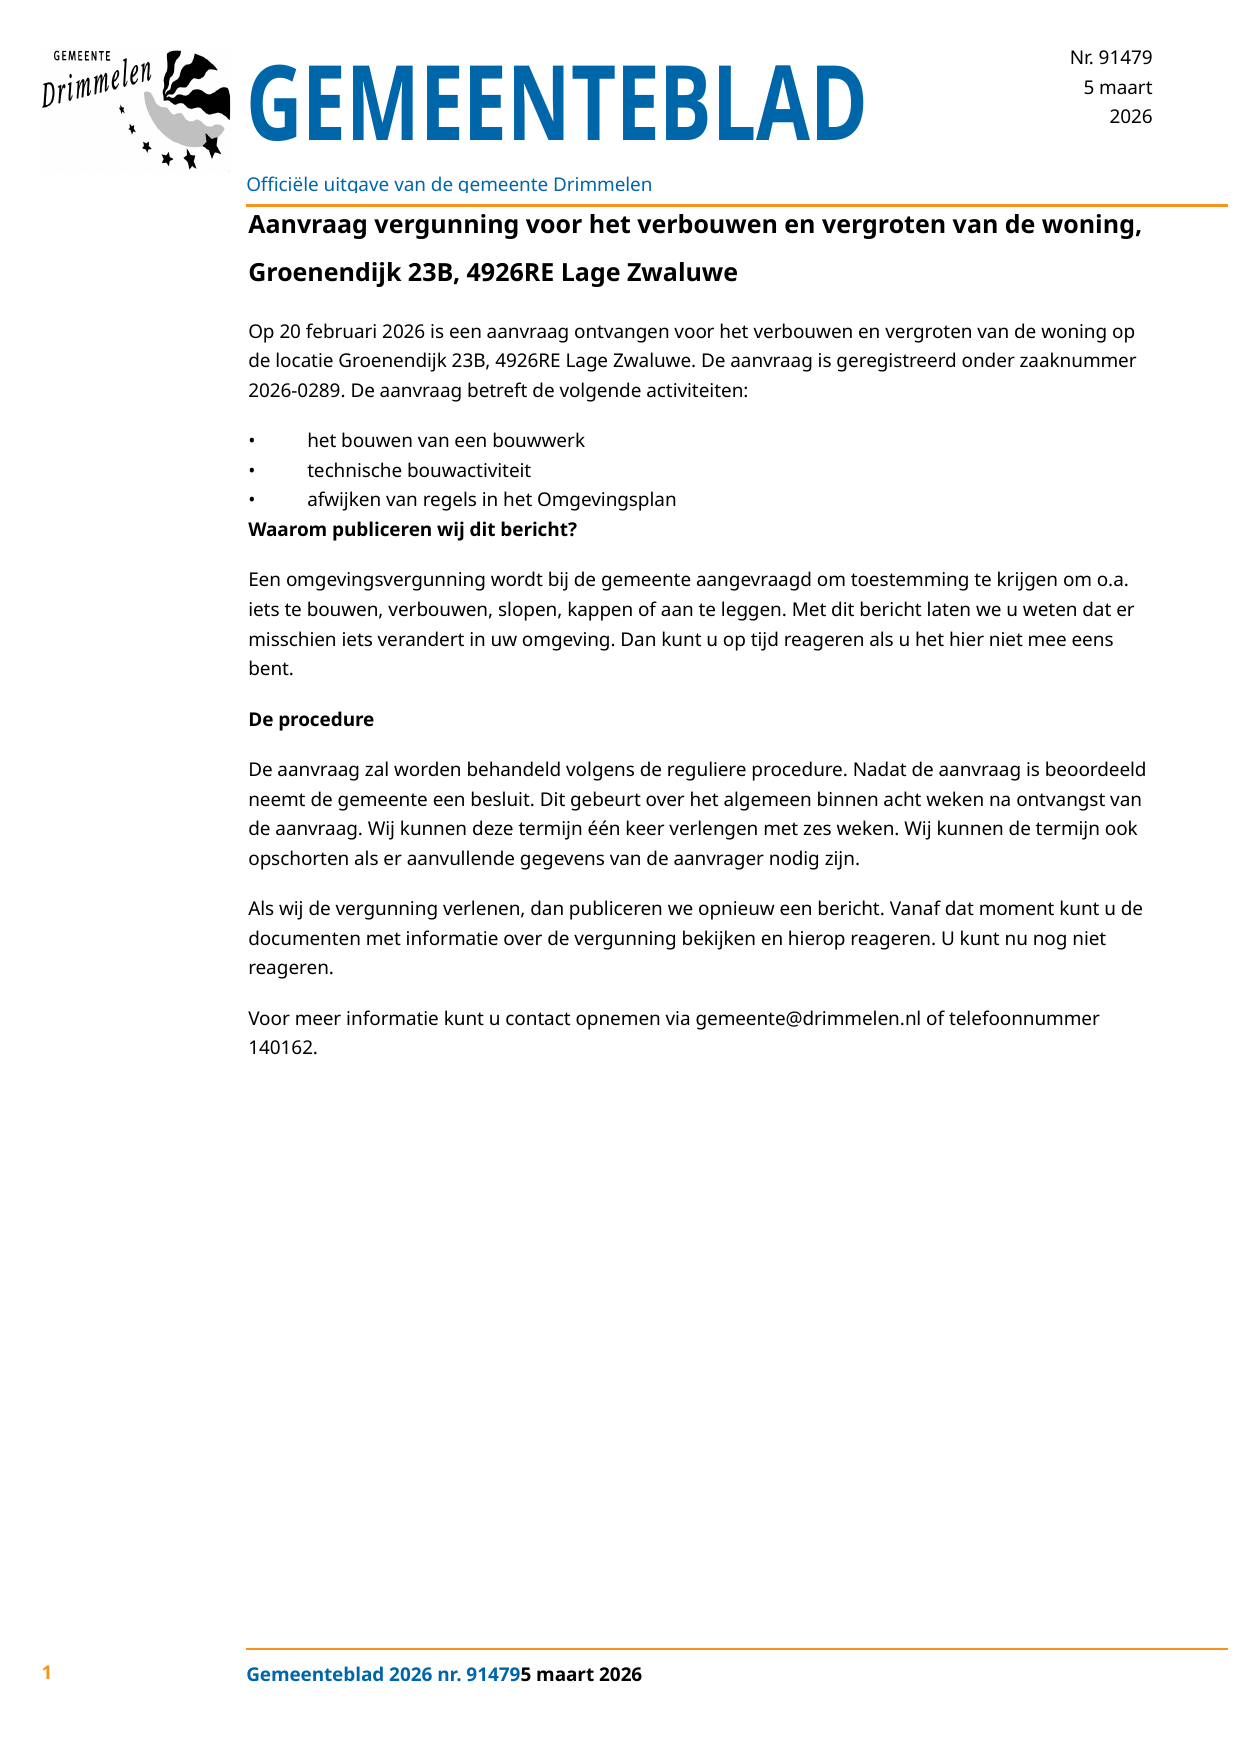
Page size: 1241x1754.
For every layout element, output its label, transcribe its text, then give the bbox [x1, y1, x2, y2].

list technische bouwactiviteit [248, 457, 1152, 483]
text De aanvraag zal worden behandeld volgens de reguliere procedure. Nadat de aanvraag is beoordeeld neemt de gemeente een besluit. Dit gebeurt over het algemeen binnen acht weken na ontvangst van de aanvraag. Wij kunnen deze termijn één keer verlengen met zes weken. Wij kunnen de termijn ook opschorten als er aanvullende gegevens van de aanvrager nodig zijn. [248, 756, 1152, 871]
text Voor meer informatie kunt u contact opnemen via gemeente@drimmelen.nl of telefoonnummer 140162. [248, 1005, 1152, 1060]
text Als wij de vergunning verlenen, dan publiceren we opnieuw een bericht. Vanaf dat moment kunt u de documenten met informatie over de vergunning bekijken en hierop reageren. U kunt nu nog niet reageren. [248, 895, 1152, 980]
list het bouwen van een bouwwerk [248, 427, 1152, 453]
text Waarom publiceren wij dit bericht? [248, 516, 1152, 542]
text De procedure [248, 706, 1152, 732]
list afwijken van regels in het Omgevingsplan [248, 487, 1152, 512]
text Een omgevingsvergunning wordt bij de gemeente aangevraagd om toestemming te krijgen om o.a. iets te bouwen, verbouwen, slopen, kappen of aan te leggen. Met dit bericht laten we u weten dat er misschien iets verandert in uw omgeving. Dan kunt u op tijd reageren als u het hier niet mee eens bent. [248, 567, 1152, 681]
text Aanvraag vergunning voor het verbouwen en vergroten van de woning, Groenendijk 23B, 4926RE Lage Zwaluwe [248, 207, 1152, 288]
picture [41, 47, 231, 172]
text Op 20 februari 2026 is een aanvraag ontvangen voor het verbouwen en vergroten van de woning op de locatie Groenendijk 23B, 4926RE Lage Zwaluwe. De aanvraag is geregistreerd onder zaaknummer 2026-0289. De aanvraag betreft de volgende activiteiten: [248, 318, 1152, 403]
